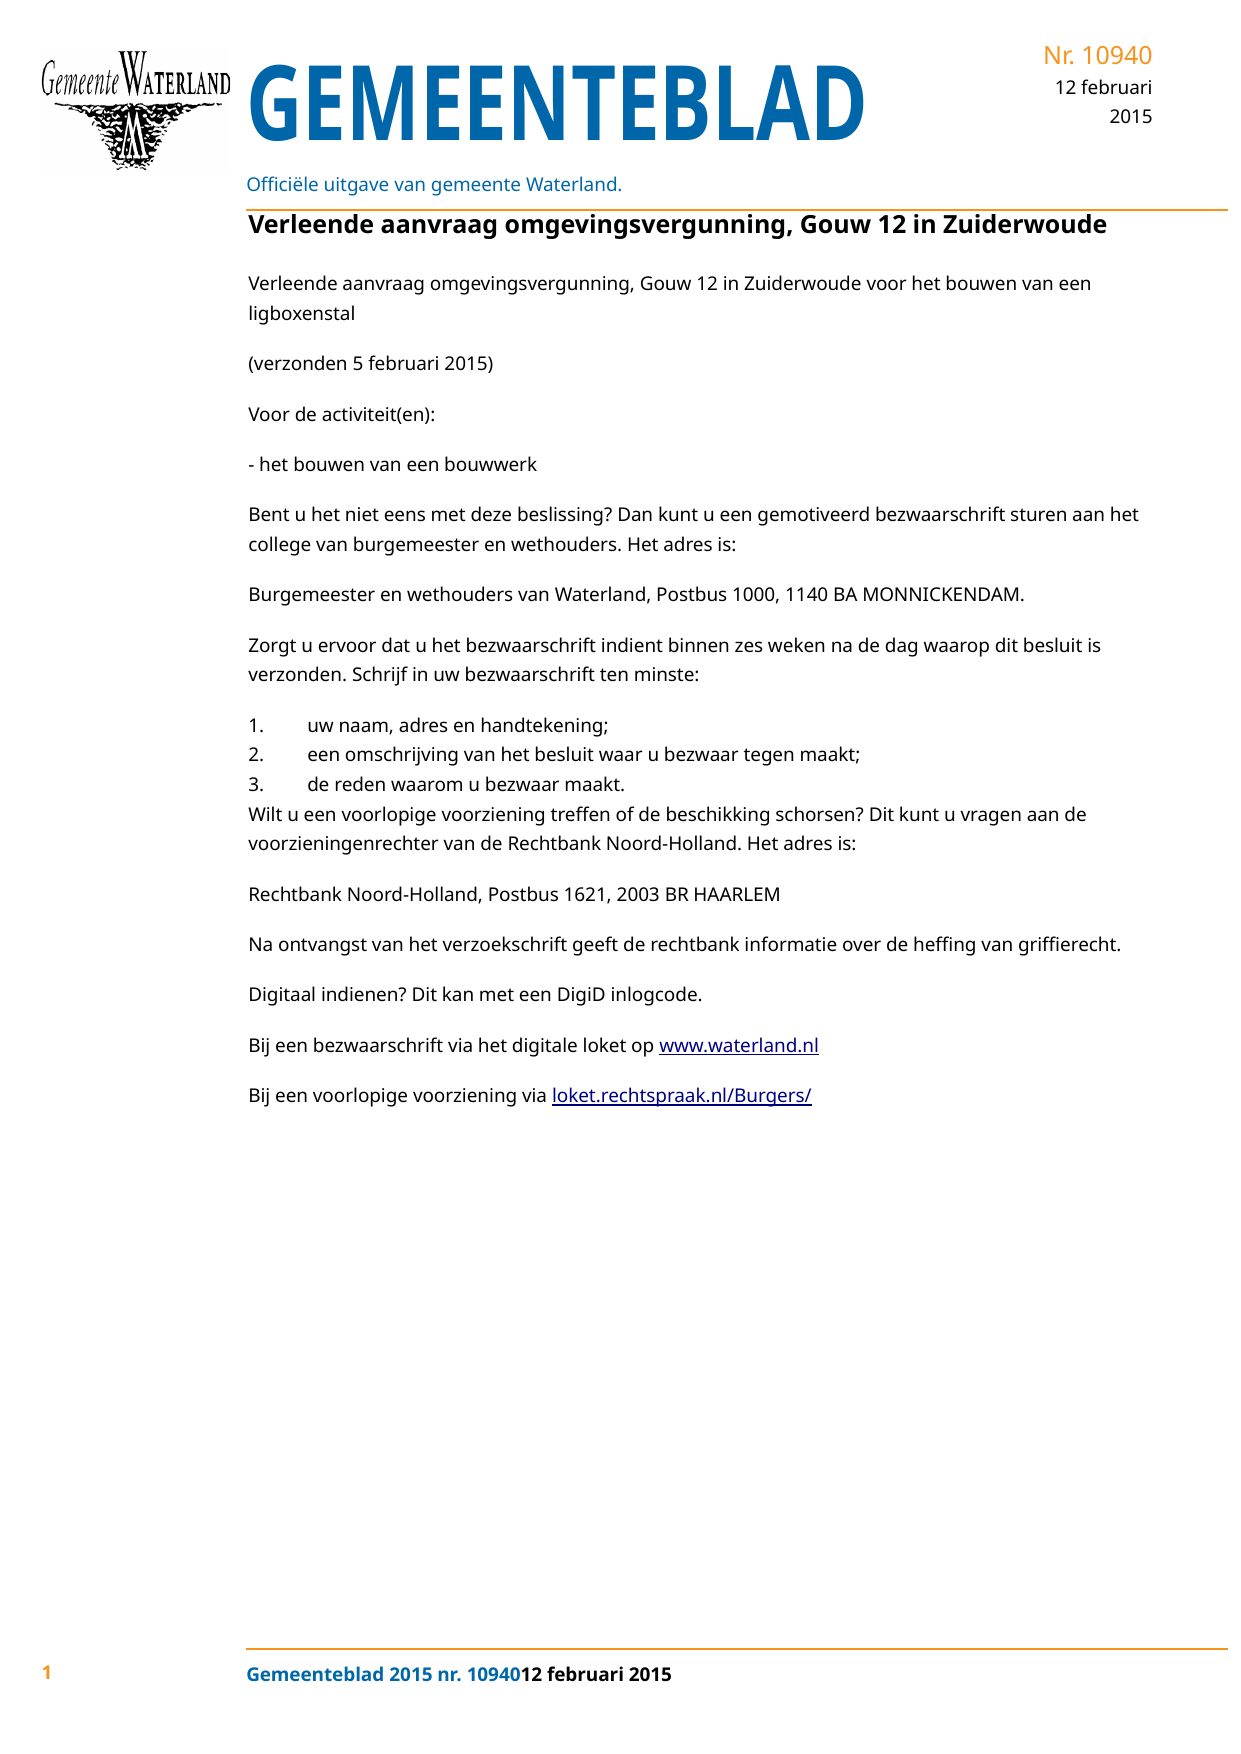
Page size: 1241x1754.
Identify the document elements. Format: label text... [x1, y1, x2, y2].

list uw naam, adres en handtekening; [248, 712, 1152, 738]
text Zorgt u ervoor dat u het bezwaarschrift indient binnen zes weken na de dag waarop dit besluit is verzonden. Schrijf in uw bezwaarschrift ten minste: [248, 632, 1152, 687]
text Verleende aanvraag omgevingsvergunning, Gouw 12 in Zuiderwoude [248, 211, 1152, 241]
list een omschrijving van het besluit waar u bezwaar tegen maakt; [248, 742, 1152, 767]
text Rechtbank Noord-Holland, Postbus 1621, 2003 BR HAARLEM [248, 881, 1152, 906]
text (verzonden 5 februari 2015) [248, 350, 1152, 376]
picture [41, 47, 231, 172]
text Burgemeester en wethouders van Waterland, Postbus 1000, 1140 BA MONNICKENDAM. [248, 582, 1152, 607]
text Wilt u een voorlopige voorziening treffen of de beschikking schorsen? Dit kunt u vragen aan de voorzieningenrechter van de Rechtbank Noord-Holland. Het adres is: [248, 801, 1152, 856]
list de reden waarom u bezwaar maakt. [248, 771, 1152, 797]
text - het bouwen van een bouwwerk [248, 451, 1152, 477]
text Bent u het niet eens met deze beslissing? Dan kunt u een gemotiveerd bezwaarschrift sturen aan het college van burgemeester en wethouders. Het adres is: [248, 502, 1152, 557]
text Verleende aanvraag omgevingsvergunning, Gouw 12 in Zuiderwoude voor het bouwen van een ligboxenstal [248, 270, 1152, 326]
text Na ontvangst van het verzoekschrift geeft de rechtbank informatie over de heffing van griffierecht. [248, 931, 1152, 957]
text Bij een voorlopige voorziening via loket.rechtspraak.nl/Burgers/ [248, 1082, 1152, 1108]
text Digitaal indienen? Dit kan met een DigiD inlogcode. [248, 982, 1152, 1007]
text Voor de activiteit(en): [248, 401, 1152, 426]
text Bij een bezwaarschrift via het digitale loket op www.waterland.nl [248, 1032, 1152, 1058]
